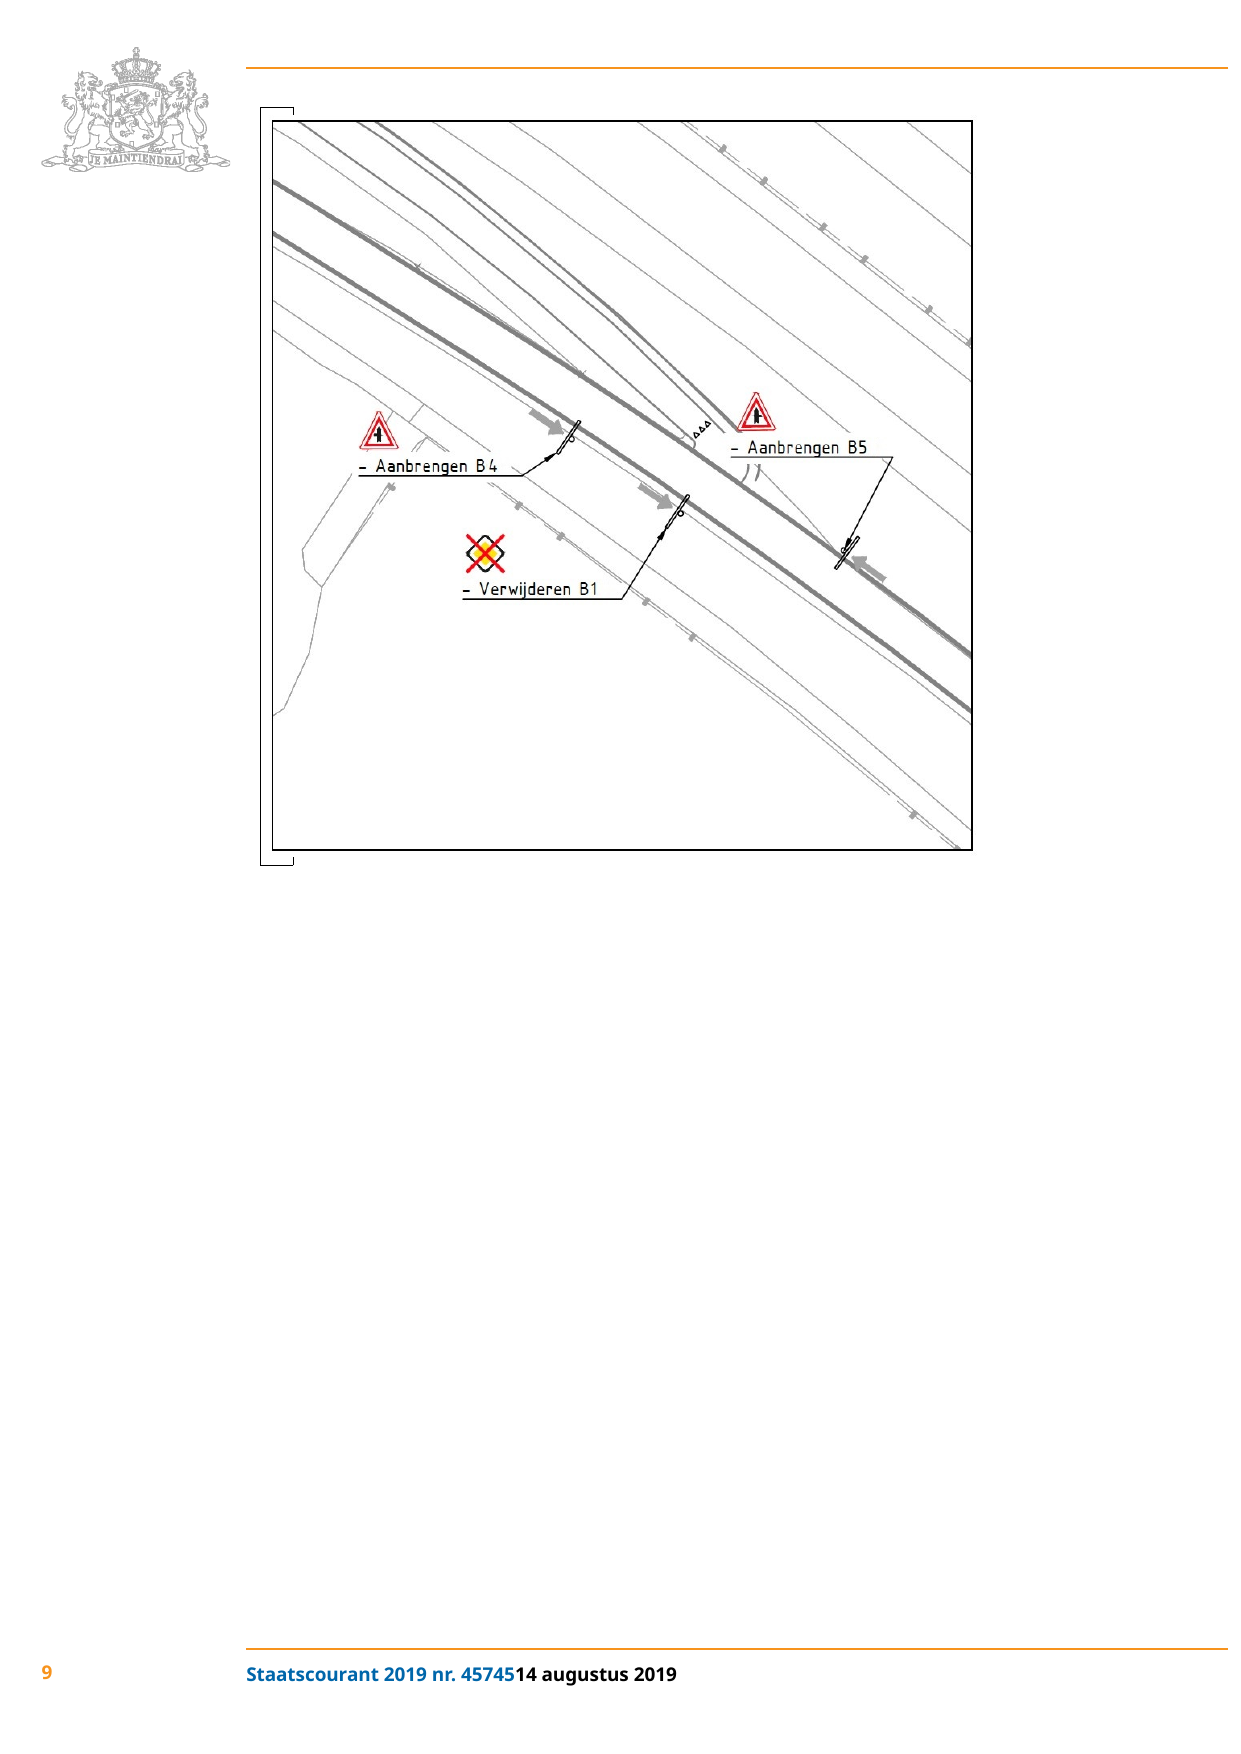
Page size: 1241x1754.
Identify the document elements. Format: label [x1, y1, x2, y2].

picture [41, 47, 231, 172]
picture [268, 115, 978, 857]
